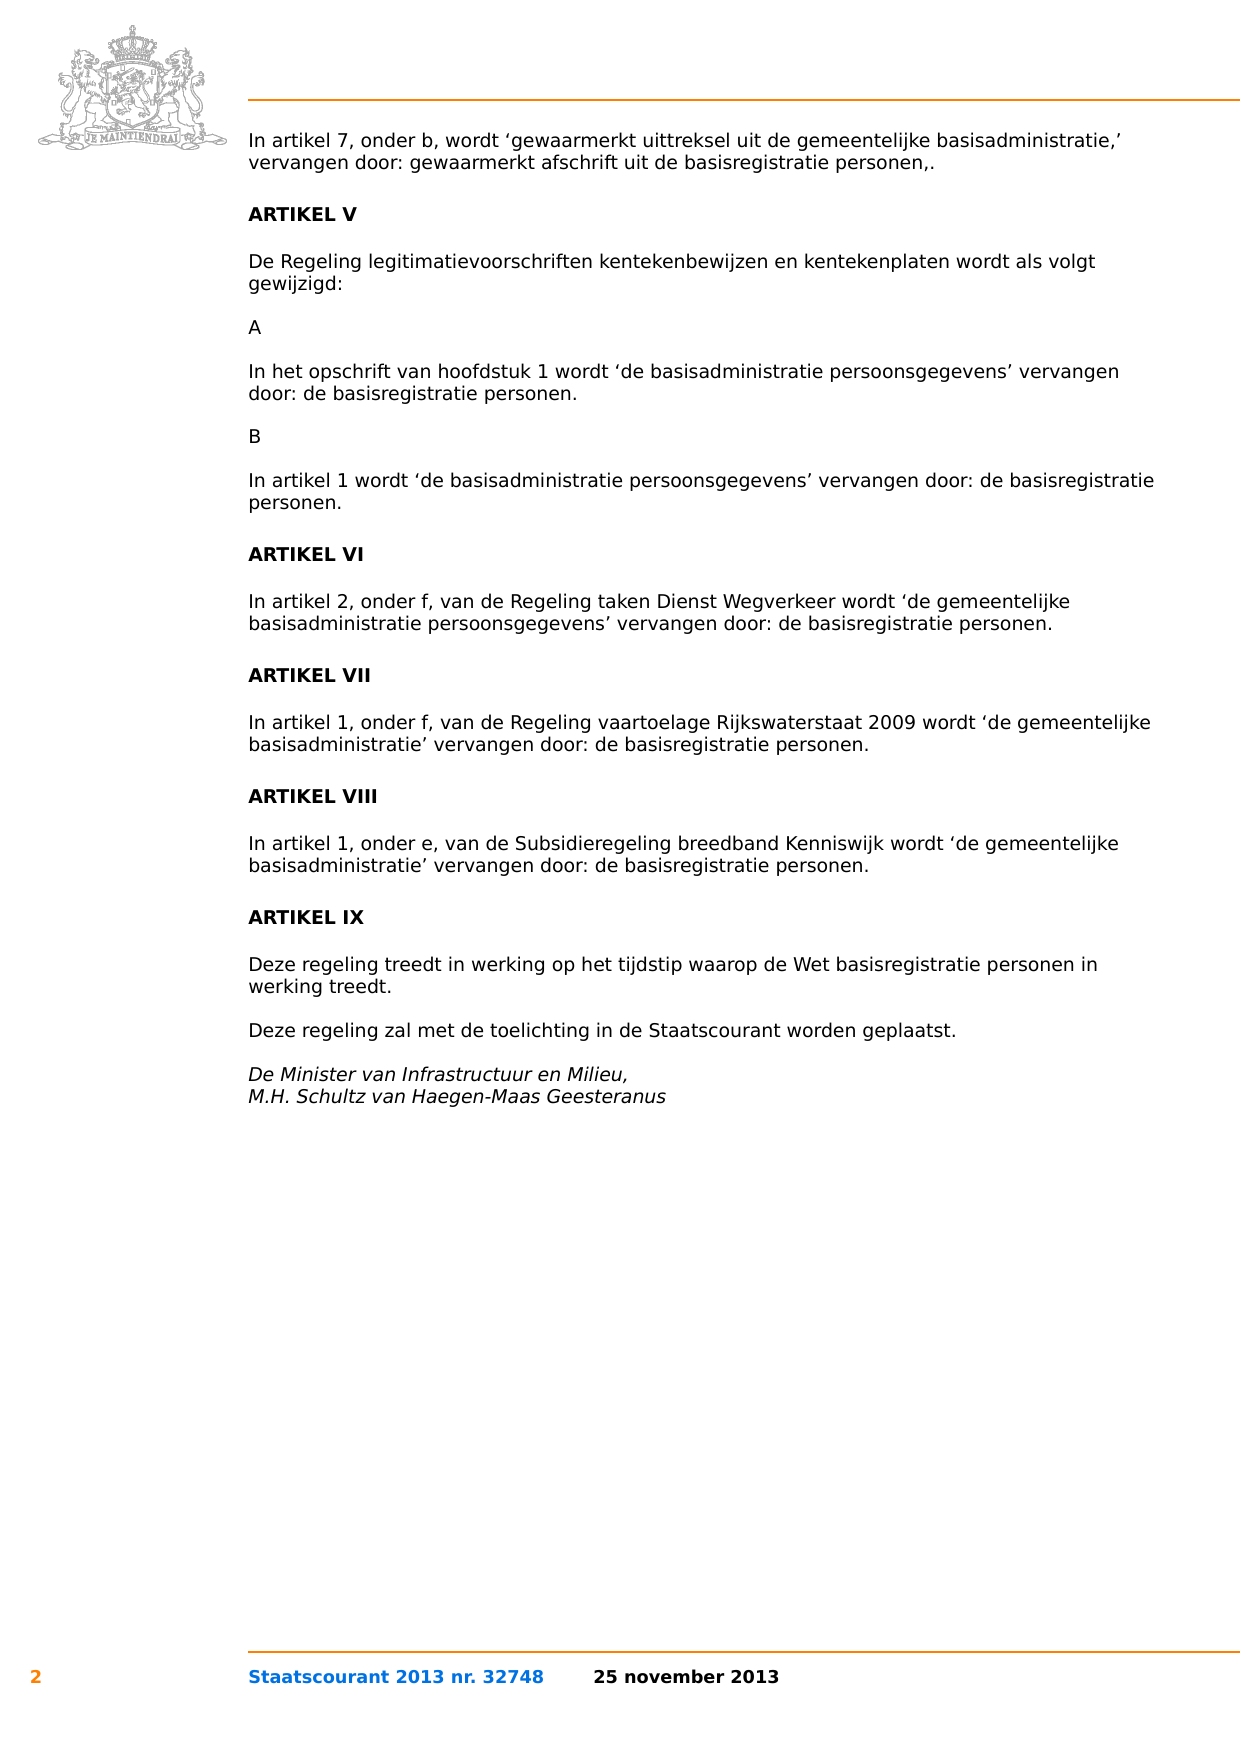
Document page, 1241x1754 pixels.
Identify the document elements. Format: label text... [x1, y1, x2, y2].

text In artikel 2, onder f, van de Regeling taken Dienst Wegverkeer wordt ‘de gemeentelijke basisadministratie persoonsgegevens’ vervangen door: de basisregistratie personen. [248, 591, 1163, 635]
subtitle ARTIKEL V [248, 204, 1163, 226]
subtitle ARTIKEL VIII [248, 786, 1163, 808]
text Deze regeling treedt in werking op het tijdstip waarop de Wet basisregistratie personen in werking treedt. [248, 954, 1163, 998]
text A [248, 317, 1163, 339]
text In artikel 1, onder e, van de Subsidieregeling breedband Kenniswijk wordt ‘de gemeentelijke basisadministratie’ vervangen door: de basisregistratie personen. [248, 833, 1163, 877]
text In het opschrift van hoofdstuk 1 wordt ‘de basisadministratie persoonsgegevens’ vervangen door: de basisregistratie personen. [248, 361, 1163, 404]
text De Regeling legitimatievoorschriften kentekenbewijzen en kentekenplaten wordt als volgt gewijzigd: [248, 251, 1163, 295]
subtitle ARTIKEL IX [248, 907, 1163, 929]
text De Minister van Infrastructuur en Milieu, M.H. Schultz van Haegen-Maas Geesteranus [248, 1064, 1163, 1108]
picture [38, 25, 227, 150]
text In artikel 1 wordt ‘de basisadministratie persoonsgegevens’ vervangen door: de basisregistratie personen. [248, 470, 1163, 514]
subtitle ARTIKEL VI [248, 544, 1163, 566]
text In artikel 7, onder b, wordt ‘gewaarmerkt uittreksel uit de gemeentelijke basisadministratie,’ vervangen door: gewaarmerkt afschrift uit de basisregistratie personen,. [248, 130, 1163, 174]
subtitle ARTIKEL VII [248, 665, 1163, 687]
text Deze regeling zal met de toelichting in de Staatscourant worden geplaatst. [248, 1020, 1163, 1042]
text In artikel 1, onder f, van de Regeling vaartoelage Rijkswaterstaat 2009 wordt ‘de gemeentelijke basisadministratie’ vervangen door: de basisregistratie personen. [248, 712, 1163, 756]
text B [248, 426, 1163, 448]
